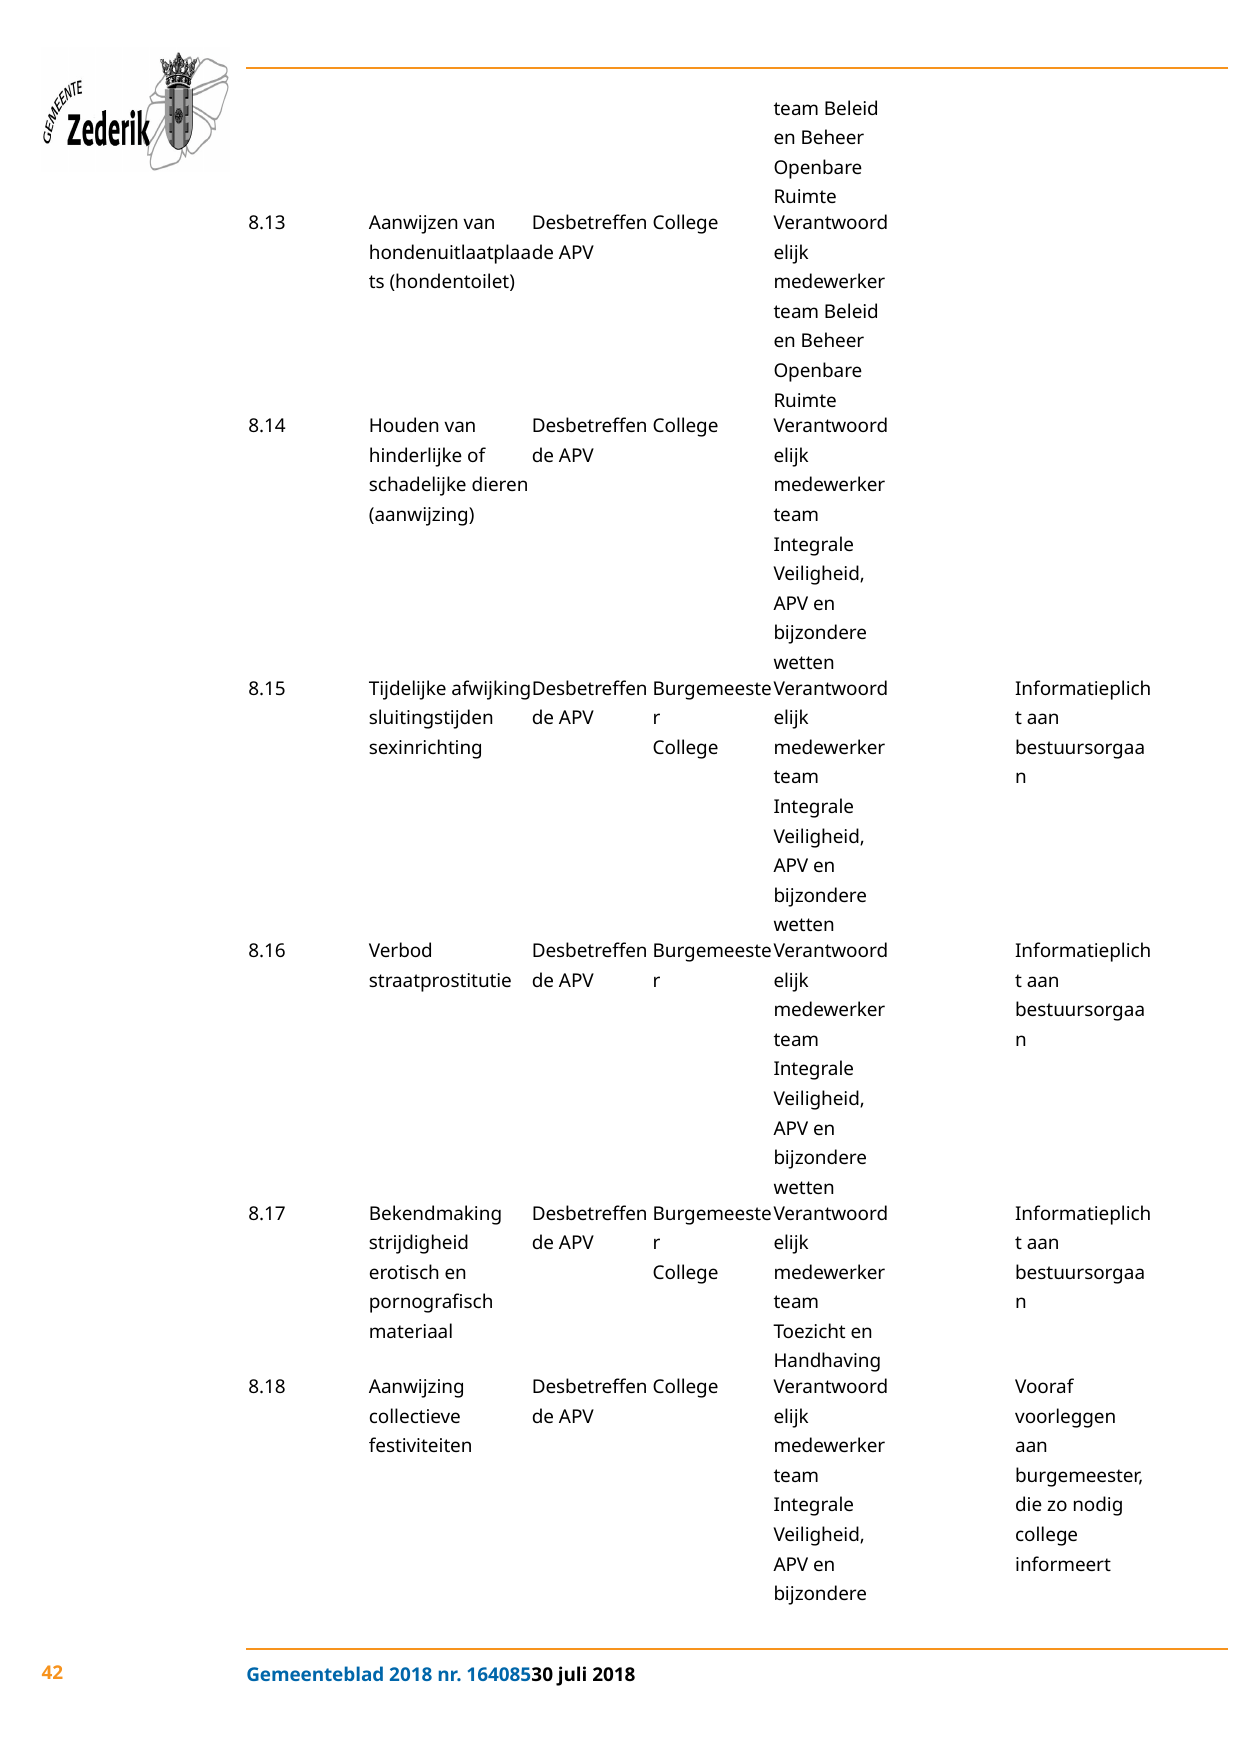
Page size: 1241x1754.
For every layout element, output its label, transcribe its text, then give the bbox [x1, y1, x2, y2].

table_cell Verantwoordelijk medewerker team Integrale Veiligheid, APV en bijzondere wetten [773, 937, 894, 1200]
table_cell Verantwoordelijk medewerker team Integrale Veiligheid, APV en bijzondere wetten [773, 413, 894, 675]
table_cell College [653, 413, 773, 675]
table_cell Vooraf voorleggen aan burgemeester, die zo nodig college informeert [1015, 1373, 1152, 1606]
table_cell Tijdelijke afwijking sluitingstijden sexinrichting [369, 675, 532, 937]
table_cell Burgemeester College [653, 675, 773, 937]
table_cell [1015, 209, 1152, 412]
table_cell [894, 937, 1015, 1200]
table_cell Desbetreffende APV [532, 1373, 652, 1606]
table_cell Aanwijzing collectieve festiviteiten [369, 1373, 532, 1606]
table_cell 8.15 [248, 675, 369, 937]
table_cell 8.13 [248, 209, 369, 412]
table_cell College [653, 209, 773, 412]
table_cell team Beleid en Beheer Openbare Ruimte [773, 95, 894, 209]
table_cell [1015, 95, 1152, 209]
table_cell Aanwijzen van hondenuitlaatplaats (hondentoilet) [369, 209, 532, 412]
table_cell College [653, 1373, 773, 1606]
table_cell 8.14 [248, 413, 369, 675]
table_cell Verantwoordelijk medewerker team Toezicht en Handhaving [773, 1200, 894, 1373]
picture [41, 47, 231, 172]
table_cell [894, 95, 1015, 209]
table_cell Verantwoordelijk medewerker team Beleid en Beheer Openbare Ruimte [773, 209, 894, 412]
table_cell [894, 209, 1015, 412]
table_cell [894, 1200, 1015, 1373]
table_cell Houden van hinderlijke of schadelijke dieren (aanwijzing) [369, 413, 532, 675]
table_cell Verantwoordelijk medewerker team Integrale Veiligheid, APV en bijzondere wetten [773, 675, 894, 937]
table_cell 8.17 [248, 1200, 369, 1373]
table_cell Informatieplicht aan bestuursorgaan [1015, 937, 1152, 1200]
table_cell Desbetreffende APV [532, 1200, 652, 1373]
table_cell Burgemeester College [653, 1200, 773, 1373]
table_cell Bekendmaking strijdigheid erotisch en pornografisch materiaal [369, 1200, 532, 1373]
table_cell Verbod straatprostitutie [369, 937, 532, 1200]
table_cell Burgemeester [653, 937, 773, 1200]
table_cell [532, 95, 652, 209]
table_cell [1015, 413, 1152, 675]
table_cell Verantwoordelijk medewerker team Integrale Veiligheid, APV en bijzondere [773, 1373, 894, 1606]
table_cell [369, 95, 532, 209]
table_cell [653, 95, 773, 209]
table_cell [894, 413, 1015, 675]
table_cell [248, 95, 369, 209]
table_cell Desbetreffende APV [532, 937, 652, 1200]
table_cell Desbetreffende APV [532, 413, 652, 675]
table_cell Informatieplicht aan bestuursorgaan [1015, 1200, 1152, 1373]
table_cell Desbetreffende APV [532, 209, 652, 412]
table_cell 8.16 [248, 937, 369, 1200]
table_cell 8.18 [248, 1373, 369, 1606]
table_cell [894, 1373, 1015, 1606]
table_cell Desbetreffende APV [532, 675, 652, 937]
table_cell Informatieplicht aan bestuursorgaan [1015, 675, 1152, 937]
table_cell [894, 675, 1015, 937]
